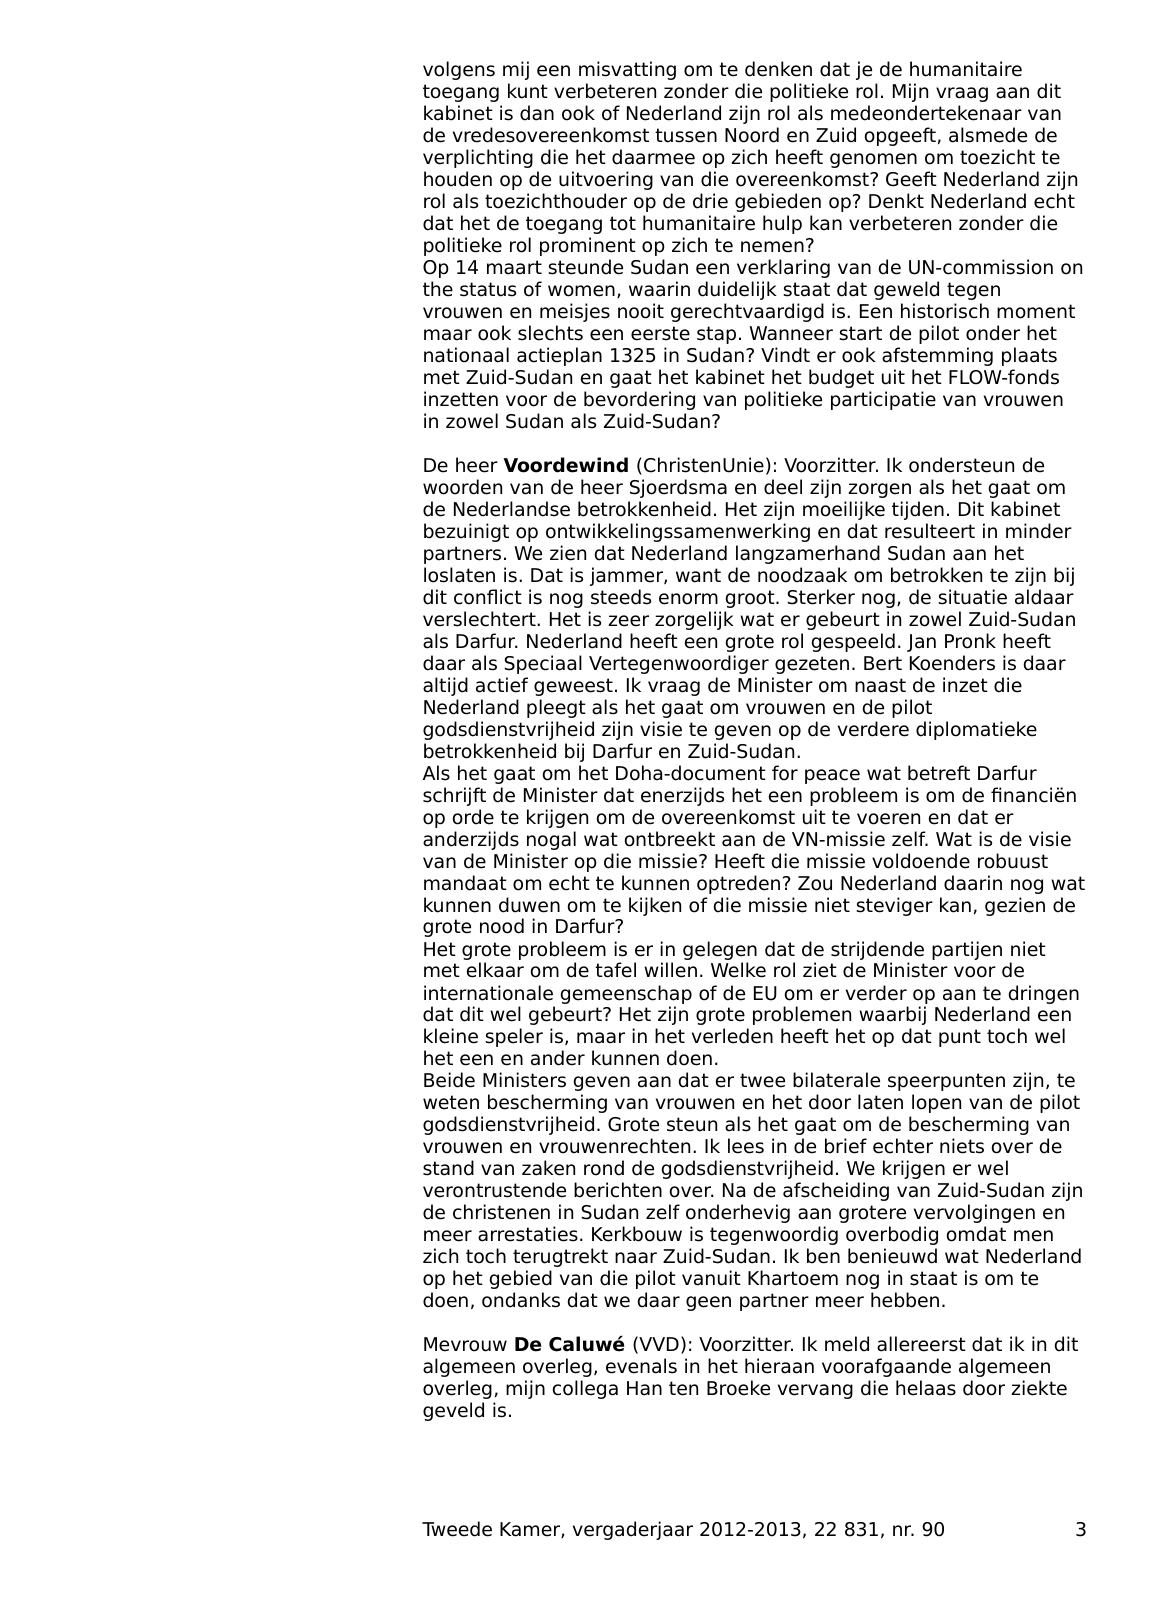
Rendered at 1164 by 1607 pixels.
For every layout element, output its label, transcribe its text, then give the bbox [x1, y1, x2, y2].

text Op 14 maart steunde Sudan een verklaring van de UN-commission on the status of women, waarin duidelijk staat dat geweld tegen vrouwen en meisjes nooit gerechtvaardigd is. Een historisch moment maar ook slechts een eerste stap. Wanneer start de pilot onder het nationaal actieplan 1325 in Sudan? Vindt er ook afstemming plaats met Zuid-Sudan en gaat het kabinet het budget uit het FLOW-fonds inzetten voor de bevordering van politieke participatie van vrouwen in zowel Sudan als Zuid-Sudan? [422, 257, 1087, 433]
text volgens mij een misvatting om te denken dat je de humanitaire toegang kunt verbeteren zonder die politieke rol. Mijn vraag aan dit kabinet is dan ook of Nederland zijn rol als medeondertekenaar van de vredesovereenkomst tussen Noord en Zuid opgeeft, alsmede de verplichting die het daarmee op zich heeft genomen om toezicht te houden op de uitvoering van die overeenkomst? Geeft Nederland zijn rol als toezichthouder op de drie gebieden op? Denkt Nederland echt dat het de toegang tot humanitaire hulp kan verbeteren zonder die politieke rol prominent op zich te nemen? [422, 59, 1087, 257]
text Als het gaat om het Doha-document for peace wat betreft Darfur schrijft de Minister dat enerzijds het een probleem is om de financiën op orde te krijgen om de overeenkomst uit te voeren en dat er anderzijds nogal wat ontbreekt aan de VN-missie zelf. Wat is de visie van de Minister op die missie? Heeft die missie voldoende robuust mandaat om echt te kunnen optreden? Zou Nederland daarin nog wat kunnen duwen om te kijken of die missie niet steviger kan, gezien de grote nood in Darfur? [422, 763, 1087, 938]
text Mevrouw De Caluwé (VVD): Voorzitter. Ik meld allereerst dat ik in dit algemeen overleg, evenals in het hieraan voorafgaande algemeen overleg, mijn collega Han ten Broeke vervang die helaas door ziekte geveld is. [422, 1334, 1087, 1422]
text Het grote probleem is er in gelegen dat de strijdende partijen niet met elkaar om de tafel willen. Welke rol ziet de Minister voor de internationale gemeenschap of de EU om er verder op aan te dringen dat dit wel gebeurt? Het zijn grote problemen waarbij Nederland een kleine speler is, maar in het verleden heeft het op dat punt toch wel het een en ander kunnen doen. [422, 938, 1087, 1070]
text Beide Ministers geven aan dat er twee bilaterale speerpunten zijn, te weten bescherming van vrouwen en het door laten lopen van de pilot godsdienstvrijheid. Grote steun als het gaat om de bescherming van vrouwen en vrouwenrechten. Ik lees in de brief echter niets over de stand van zaken rond de godsdienstvrijheid. We krijgen er wel verontrustende berichten over. Na de afscheiding van Zuid-Sudan zijn de christenen in Sudan zelf onderhevig aan grotere vervolgingen en meer arrestaties. Kerkbouw is tegenwoordig overbodig omdat men zich toch terugtrekt naar Zuid-Sudan. Ik ben benieuwd wat Nederland op het gebied van die pilot vanuit Khartoem nog in staat is om te doen, ondanks dat we daar geen partner meer hebben. [422, 1070, 1087, 1312]
text De heer Voordewind (ChristenUnie): Voorzitter. Ik ondersteun de woorden van de heer Sjoerdsma en deel zijn zorgen als het gaat om de Nederlandse betrokkenheid. Het zijn moeilijke tijden. Dit kabinet bezuinigt op ontwikkelingssamenwerking en dat resulteert in minder partners. We zien dat Nederland langzamerhand Sudan aan het loslaten is. Dat is jammer, want de noodzaak om betrokken te zijn bij dit conflict is nog steeds enorm groot. Sterker nog, de situatie aldaar verslechtert. Het is zeer zorgelijk wat er gebeurt in zowel Zuid-Sudan als Darfur. Nederland heeft een grote rol gespeeld. Jan Pronk heeft daar als Speciaal Vertegenwoordiger gezeten. Bert Koenders is daar altijd actief geweest. Ik vraag de Minister om naast de inzet die Nederland pleegt als het gaat om vrouwen en de pilot godsdienstvrijheid zijn visie te geven op de verdere diplomatieke betrokkenheid bij Darfur en Zuid-Sudan. [422, 455, 1087, 763]
